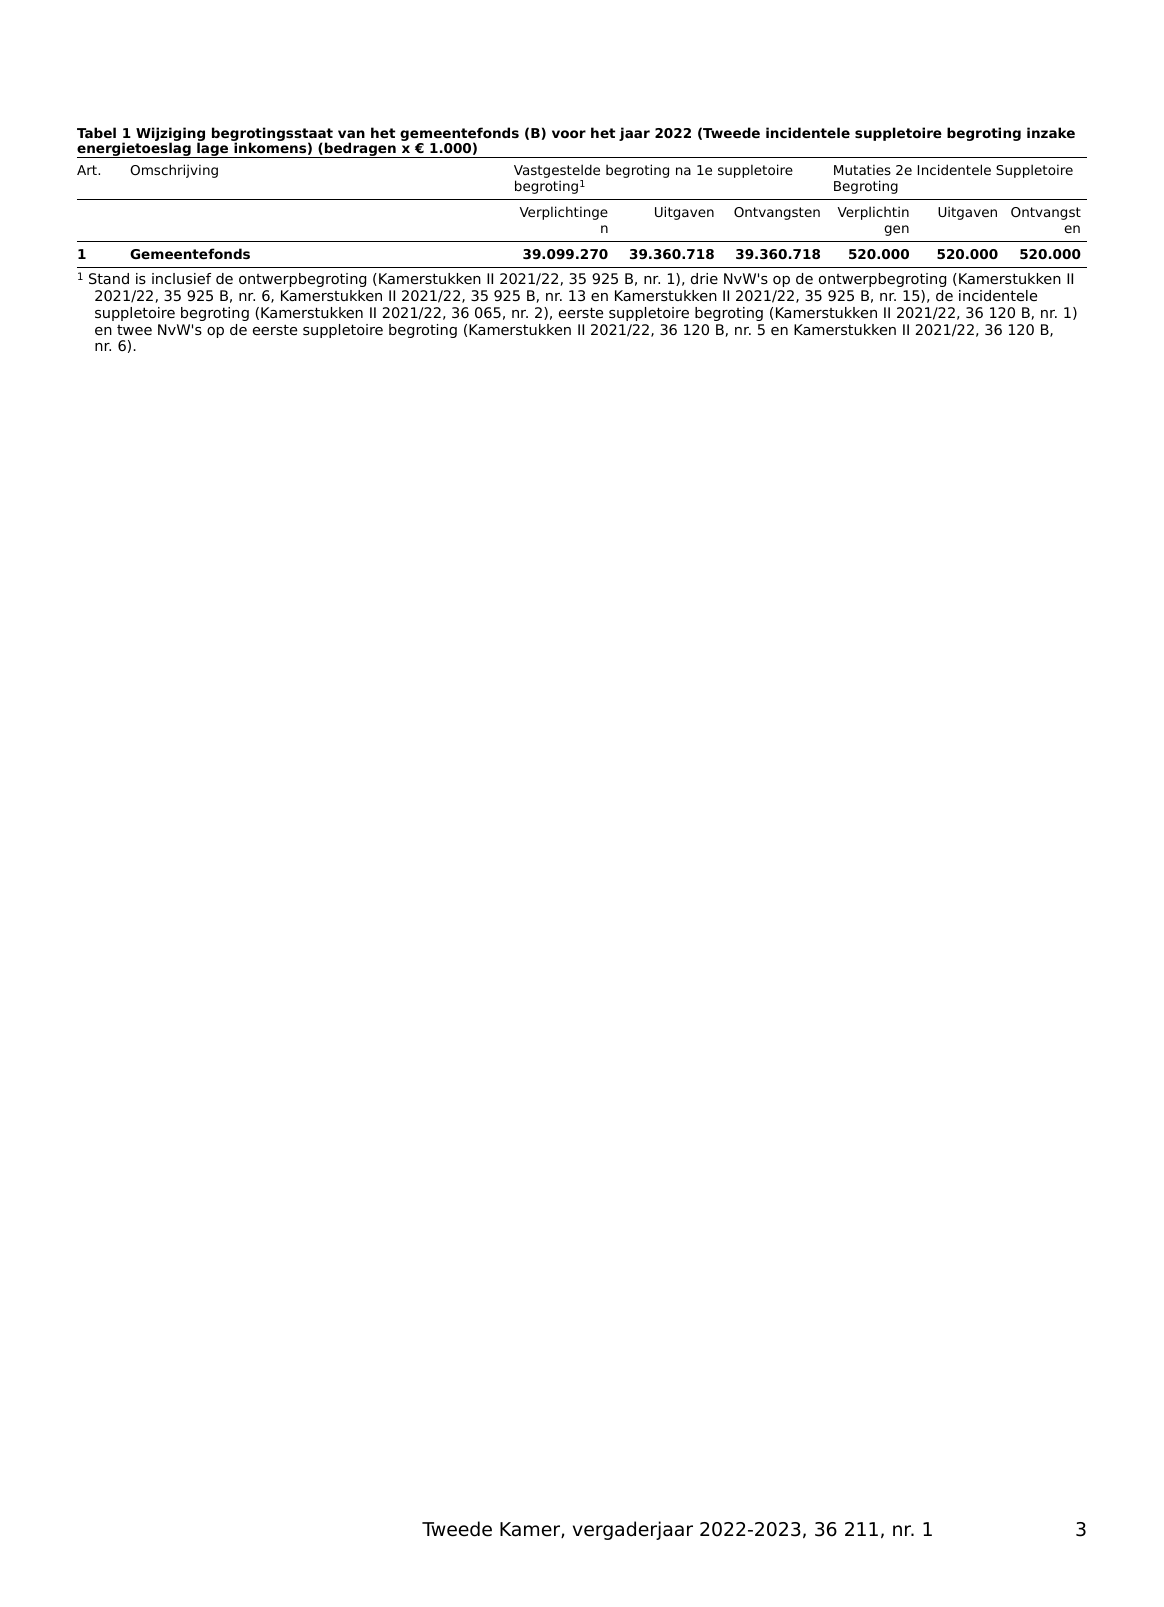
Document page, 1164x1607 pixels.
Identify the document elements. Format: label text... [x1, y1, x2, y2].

table_cell Uitgaven [915, 200, 1004, 241]
table_cell 1 [77, 242, 124, 267]
table_cell Mutaties 2e Incidentele Suppletoire Begroting [827, 158, 1087, 199]
table_cell Verplichtingen [827, 200, 915, 241]
table_cell [124, 200, 508, 241]
table_cell Gemeentefonds [124, 242, 508, 267]
table_cell Ontvangsten [1004, 200, 1087, 241]
table_cell 520.000 [827, 242, 915, 267]
table_cell Art. [77, 158, 124, 199]
table_cell 520.000 [915, 242, 1004, 267]
table_cell 1 Stand is inclusief de ontwerpbegroting (Kamerstukken II 2021/22, 35 925 B, nr. 1), drie NvW's op de ontwerpbegroting (Kamerstukken II 2021/22, 35 925 B, nr. 6, Kamerstukken II 2021/22, 35 925 B, nr. 13 en Kamerstukken II 2021/22, 35 925 B, nr. 15), de incidentele suppletoire begroting (Kamerstukken II 2021/22, 36 065, nr. 2), eerste suppletoire begroting (Kamerstukken II 2021/22, 36 120 B, nr. 1) en twee NvW's op de eerste suppletoire begroting (Kamerstukken II 2021/22, 36 120 B, nr. 5 en Kamerstukken II 2021/22, 36 120 B, nr. 6). [77, 268, 1087, 355]
table_cell 39.360.718 [614, 242, 720, 267]
table_cell Vastgestelde begroting na 1e suppletoire begroting1 [508, 158, 827, 199]
table_cell 39.099.270 [508, 242, 614, 267]
table_cell Uitgaven [614, 200, 720, 241]
table_header Tabel 1 Wijziging begrotingsstaat van het gemeentefonds (B) voor het jaar 2022 (Tweede incidentele suppletoire begroting inzake energietoeslag lage inkomens) (bedragen x € 1.000) [77, 126, 1087, 157]
table_cell Omschrijving [124, 158, 508, 199]
table_cell [77, 200, 124, 241]
table_cell Ontvangsten [720, 200, 827, 241]
table_cell 520.000 [1004, 242, 1087, 267]
table_cell Verplichtingen [508, 200, 614, 241]
table_cell 39.360.718 [720, 242, 827, 267]
